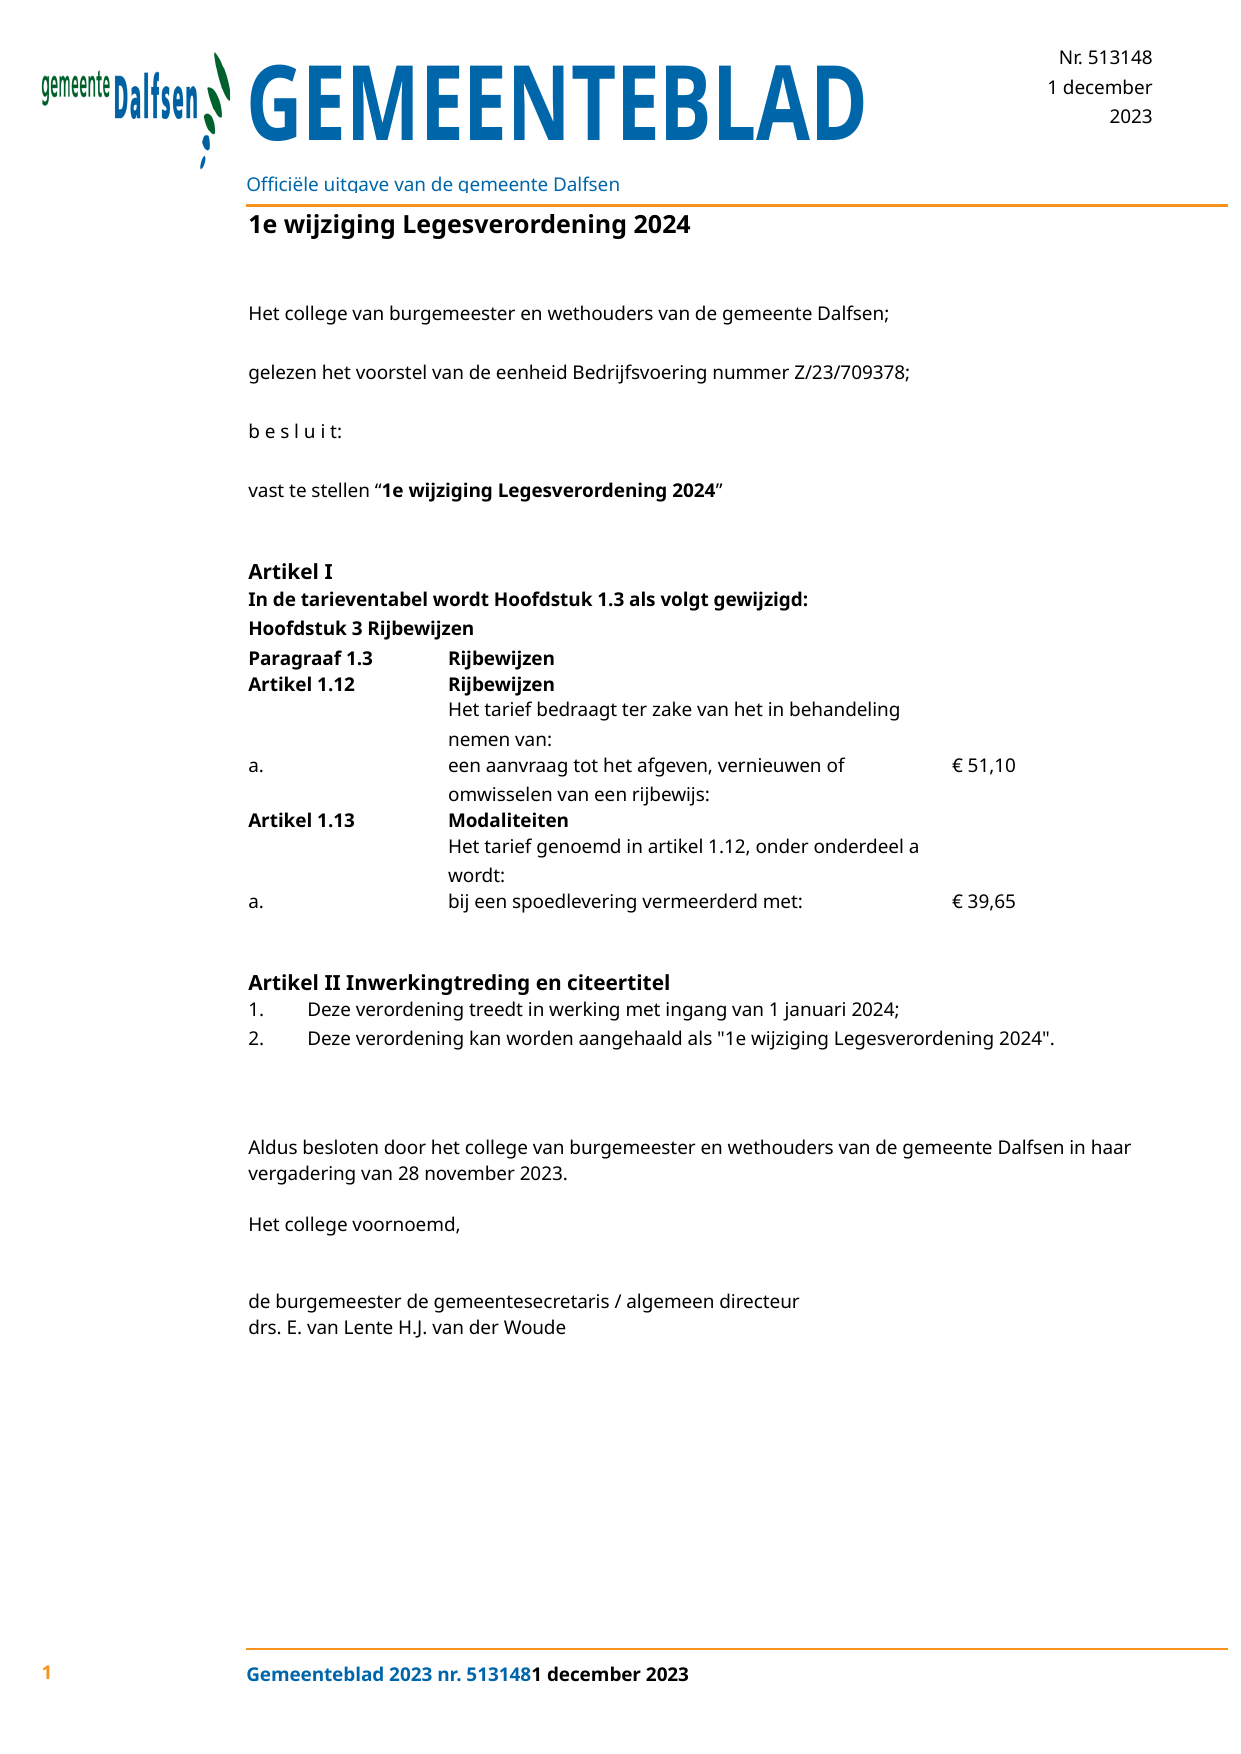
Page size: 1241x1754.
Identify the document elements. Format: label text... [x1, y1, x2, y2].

text Artikel II Inwerkingtreding en citeertitel [248, 968, 1152, 996]
picture [41, 47, 231, 172]
table_cell [248, 697, 448, 752]
text Het college voornoemd, [248, 1211, 1152, 1237]
table_cell [952, 807, 1152, 833]
table_header Rijbewijzen [448, 645, 952, 671]
table_cell Artikel 1.12 [248, 671, 448, 697]
text Het college van burgemeester en wethouders van de gemeente Dalfsen; [248, 300, 1152, 326]
list Deze verordening kan worden aangehaald als "1e wijziging Legesverordening 2024". [248, 1026, 1152, 1051]
table_cell a. [248, 888, 448, 914]
table_cell Het tarief genoemd in artikel 1.12, onder onderdeel a wordt: [448, 833, 952, 888]
table_cell een aanvraag tot het afgeven, vernieuwen of omwisselen van een rijbewijs: [448, 752, 952, 807]
text 1e wijziging Legesverordening 2024 [248, 207, 1152, 241]
table_cell [952, 833, 1152, 888]
table_cell [952, 671, 1152, 697]
table_cell € 51,10 [952, 752, 1152, 807]
text drs. E. van Lente H.J. van der Woude [248, 1314, 1152, 1340]
text b e s l u i t: [248, 418, 1152, 444]
text Hoofdstuk 3 Rijbewijzen [248, 615, 1152, 641]
table_cell [248, 833, 448, 888]
table_cell a. [248, 752, 448, 807]
table_cell bij een spoedlevering vermeerderd met: [448, 888, 952, 914]
table_cell € 39,65 [952, 888, 1152, 914]
table_cell Artikel 1.13 [248, 807, 448, 833]
table_header Paragraaf 1.3 [248, 645, 448, 671]
text vast te stellen “1e wijziging Legesverordening 2024” [248, 477, 1152, 503]
table_cell [952, 697, 1152, 752]
text In de tarieventabel wordt Hoofdstuk 1.3 als volgt gewijzigd: [248, 586, 1152, 612]
table_cell Het tarief bedraagt ter zake van het in behandeling nemen van: [448, 697, 952, 752]
text Aldus besloten door het college van burgemeester en wethouders van de gemeente Dalfsen in haar vergadering van 28 november 2023. [248, 1134, 1152, 1186]
table_header [952, 645, 1152, 671]
table_cell Rijbewijzen [448, 671, 952, 697]
text gelezen het voorstel van de eenheid Bedrijfsvoering nummer Z/23/709378; [248, 359, 1152, 385]
text de burgemeester de gemeentesecretaris / algemeen directeur [248, 1288, 1152, 1314]
table_cell Modaliteiten [448, 807, 952, 833]
list Deze verordening treedt in werking met ingang van 1 januari 2024; [248, 996, 1152, 1022]
text Artikel I [248, 557, 1152, 586]
